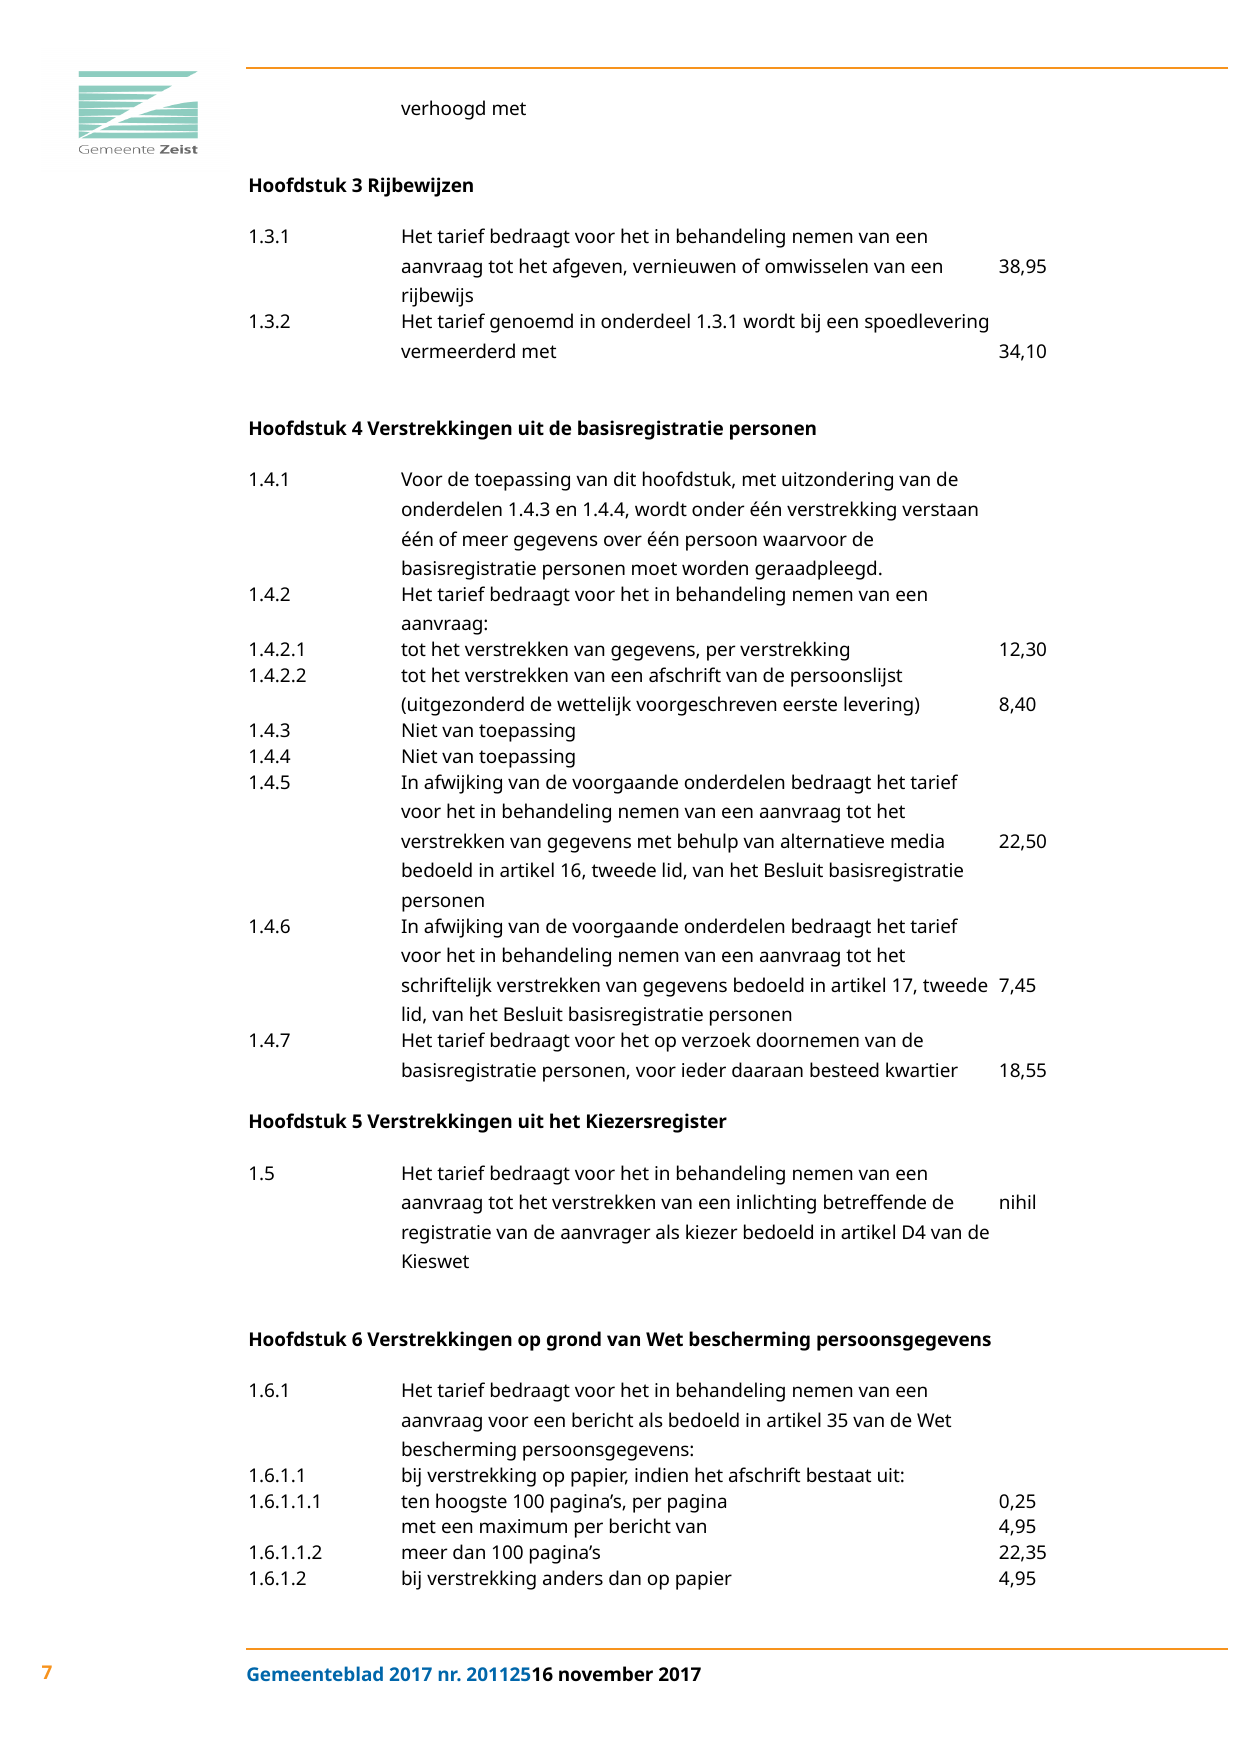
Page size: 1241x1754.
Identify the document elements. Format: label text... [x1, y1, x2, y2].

table_cell [248, 389, 401, 415]
table_cell [999, 1300, 1152, 1326]
table_cell [401, 1274, 999, 1300]
table_cell [248, 1274, 401, 1300]
table_cell met een maximum per bericht van [401, 1514, 999, 1539]
table_cell [248, 1300, 401, 1326]
table_cell 8,40 [999, 662, 1152, 717]
table_cell [999, 1377, 1152, 1462]
table_cell [999, 146, 1152, 172]
table_cell 1.6.1.1 [248, 1462, 401, 1488]
table_cell 1.4.5 [248, 769, 401, 913]
table_cell 1.4.7 [248, 1028, 401, 1083]
table_cell [401, 1352, 999, 1377]
table_cell [999, 121, 1152, 146]
table_cell Het tarief bedraagt voor het in behandeling nemen van een aanvraag tot het verstrekken van een inlichting betreffende de registratie van de aanvrager als kiezer bedoeld in artikel D4 van de Kieswet [401, 1160, 999, 1274]
table_cell tot het verstrekken van een afschrift van de persoonslijst (uitgezonderd de wettelijk voorgeschreven eerste levering) [401, 662, 999, 717]
table_cell [401, 198, 999, 223]
table_cell [248, 121, 401, 146]
table_cell Hoofdstuk 5 Verstrekkingen uit het Kiezersregister [248, 1109, 999, 1134]
table_cell 4,95 [999, 1565, 1152, 1591]
table_cell [999, 1109, 1152, 1134]
table_cell [999, 1083, 1152, 1108]
table_cell 22,50 [999, 769, 1152, 913]
picture [41, 47, 231, 172]
table_cell Niet van toepassing [401, 743, 999, 769]
table_cell [248, 198, 401, 223]
table_cell bij verstrekking anders dan op papier [401, 1565, 999, 1591]
table_cell [401, 441, 999, 467]
table_cell [401, 1300, 999, 1326]
table_cell 12,30 [999, 636, 1152, 662]
table_cell In afwijking van de voorgaande onderdelen bedraagt het tarief voor het in behandeling nemen van een aanvraag tot het schriftelijk verstrekken van gegevens bedoeld in artikel 17, tweede lid, van het Besluit basisregistratie personen [401, 913, 999, 1027]
table_cell 1.4.2 [248, 581, 401, 636]
table_cell Het tarief bedraagt voor het in behandeling nemen van een aanvraag: [401, 581, 999, 636]
table_cell Niet van toepassing [401, 718, 999, 743]
table_cell 4,95 [999, 1514, 1152, 1539]
table_cell tot het verstrekken van gegevens, per verstrekking [401, 636, 999, 662]
table_cell [999, 95, 1152, 121]
table_cell 1.6.1 [248, 1377, 401, 1462]
table_cell 34,10 [999, 308, 1152, 364]
table_cell meer dan 100 pagina’s [401, 1539, 999, 1565]
table_cell [248, 146, 401, 172]
table_cell 22,35 [999, 1539, 1152, 1565]
table_cell [248, 1352, 401, 1377]
table_cell [248, 95, 401, 121]
table_cell [248, 1514, 401, 1539]
table_cell [999, 172, 1152, 198]
table_cell bij verstrekking op papier, indien het afschrift bestaat uit: [401, 1462, 999, 1488]
table_cell [999, 389, 1152, 415]
table_cell 1.4.2.1 [248, 636, 401, 662]
table_cell Hoofdstuk 4 Verstrekkingen uit de basisregistratie personen [248, 415, 999, 441]
table_cell nihil [999, 1160, 1152, 1274]
table_cell [999, 1352, 1152, 1377]
table_cell [248, 1083, 999, 1108]
table_cell [401, 146, 999, 172]
table_cell 1.6.1.1.1 [248, 1488, 401, 1514]
table_cell [401, 1134, 999, 1160]
table_cell [999, 743, 1152, 769]
table_cell [999, 718, 1152, 743]
table_cell [401, 389, 999, 415]
table_cell 1.4.1 [248, 467, 401, 581]
table_cell Het tarief bedraagt voor het in behandeling nemen van een aanvraag tot het afgeven, vernieuwen of omwisselen van een rijbewijs [401, 224, 999, 308]
table_cell Het tarief bedraagt voor het in behandeling nemen van een aanvraag voor een bericht als bedoeld in artikel 35 van de Wet bescherming persoonsgegevens: [401, 1377, 999, 1462]
table_cell 38,95 [999, 224, 1152, 308]
table_cell [248, 441, 401, 467]
table_cell [999, 1274, 1152, 1300]
table_cell Hoofdstuk 6 Verstrekkingen op grond van Wet bescherming persoonsgegevens [248, 1326, 999, 1352]
table_cell Het tarief genoemd in onderdeel 1.3.1 wordt bij een spoedlevering vermeerderd met [401, 308, 999, 364]
table_cell [999, 364, 1152, 389]
table_cell [248, 1134, 401, 1160]
table_cell [999, 467, 1152, 581]
table_cell 1.4.3 [248, 718, 401, 743]
table_cell [999, 198, 1152, 223]
table_cell [999, 1326, 1152, 1352]
table_cell [999, 1134, 1152, 1160]
table_cell [999, 441, 1152, 467]
table_cell 1.6.1.1.2 [248, 1539, 401, 1565]
table_cell [999, 1462, 1152, 1488]
table_cell 1.4.6 [248, 913, 401, 1027]
table_cell Hoofdstuk 3 Rijbewijzen [248, 172, 999, 198]
table_cell verhoogd met [401, 95, 999, 121]
table_cell 7,45 [999, 913, 1152, 1027]
table_cell 1.3.2 [248, 308, 401, 364]
table_cell 0,25 [999, 1488, 1152, 1514]
table_cell Het tarief bedraagt voor het op verzoek doornemen van de basisregistratie personen, voor ieder daaraan besteed kwartier [401, 1028, 999, 1083]
table_cell 1.4.4 [248, 743, 401, 769]
table_cell [401, 364, 999, 389]
table_cell Voor de toepassing van dit hoofdstuk, met uitzondering van de onderdelen 1.4.3 en 1.4.4, wordt onder één verstrekking verstaan één of meer gegevens over één persoon waarvoor de basisregistratie personen moet worden geraadpleegd. [401, 467, 999, 581]
table_cell [248, 364, 401, 389]
table_cell 1.5 [248, 1160, 401, 1274]
table_cell 18,55 [999, 1028, 1152, 1083]
table_cell 1.4.2.2 [248, 662, 401, 717]
table_cell ten hoogste 100 pagina’s, per pagina [401, 1488, 999, 1514]
table_cell 1.6.1.2 [248, 1565, 401, 1591]
table_cell [999, 415, 1152, 441]
table_cell 1.3.1 [248, 224, 401, 308]
table_cell [999, 581, 1152, 636]
table_cell In afwijking van de voorgaande onderdelen bedraagt het tarief voor het in behandeling nemen van een aanvraag tot het verstrekken van gegevens met behulp van alternatieve media bedoeld in artikel 16, tweede lid, van het Besluit basisregistratie personen [401, 769, 999, 913]
table_cell [401, 121, 999, 146]
